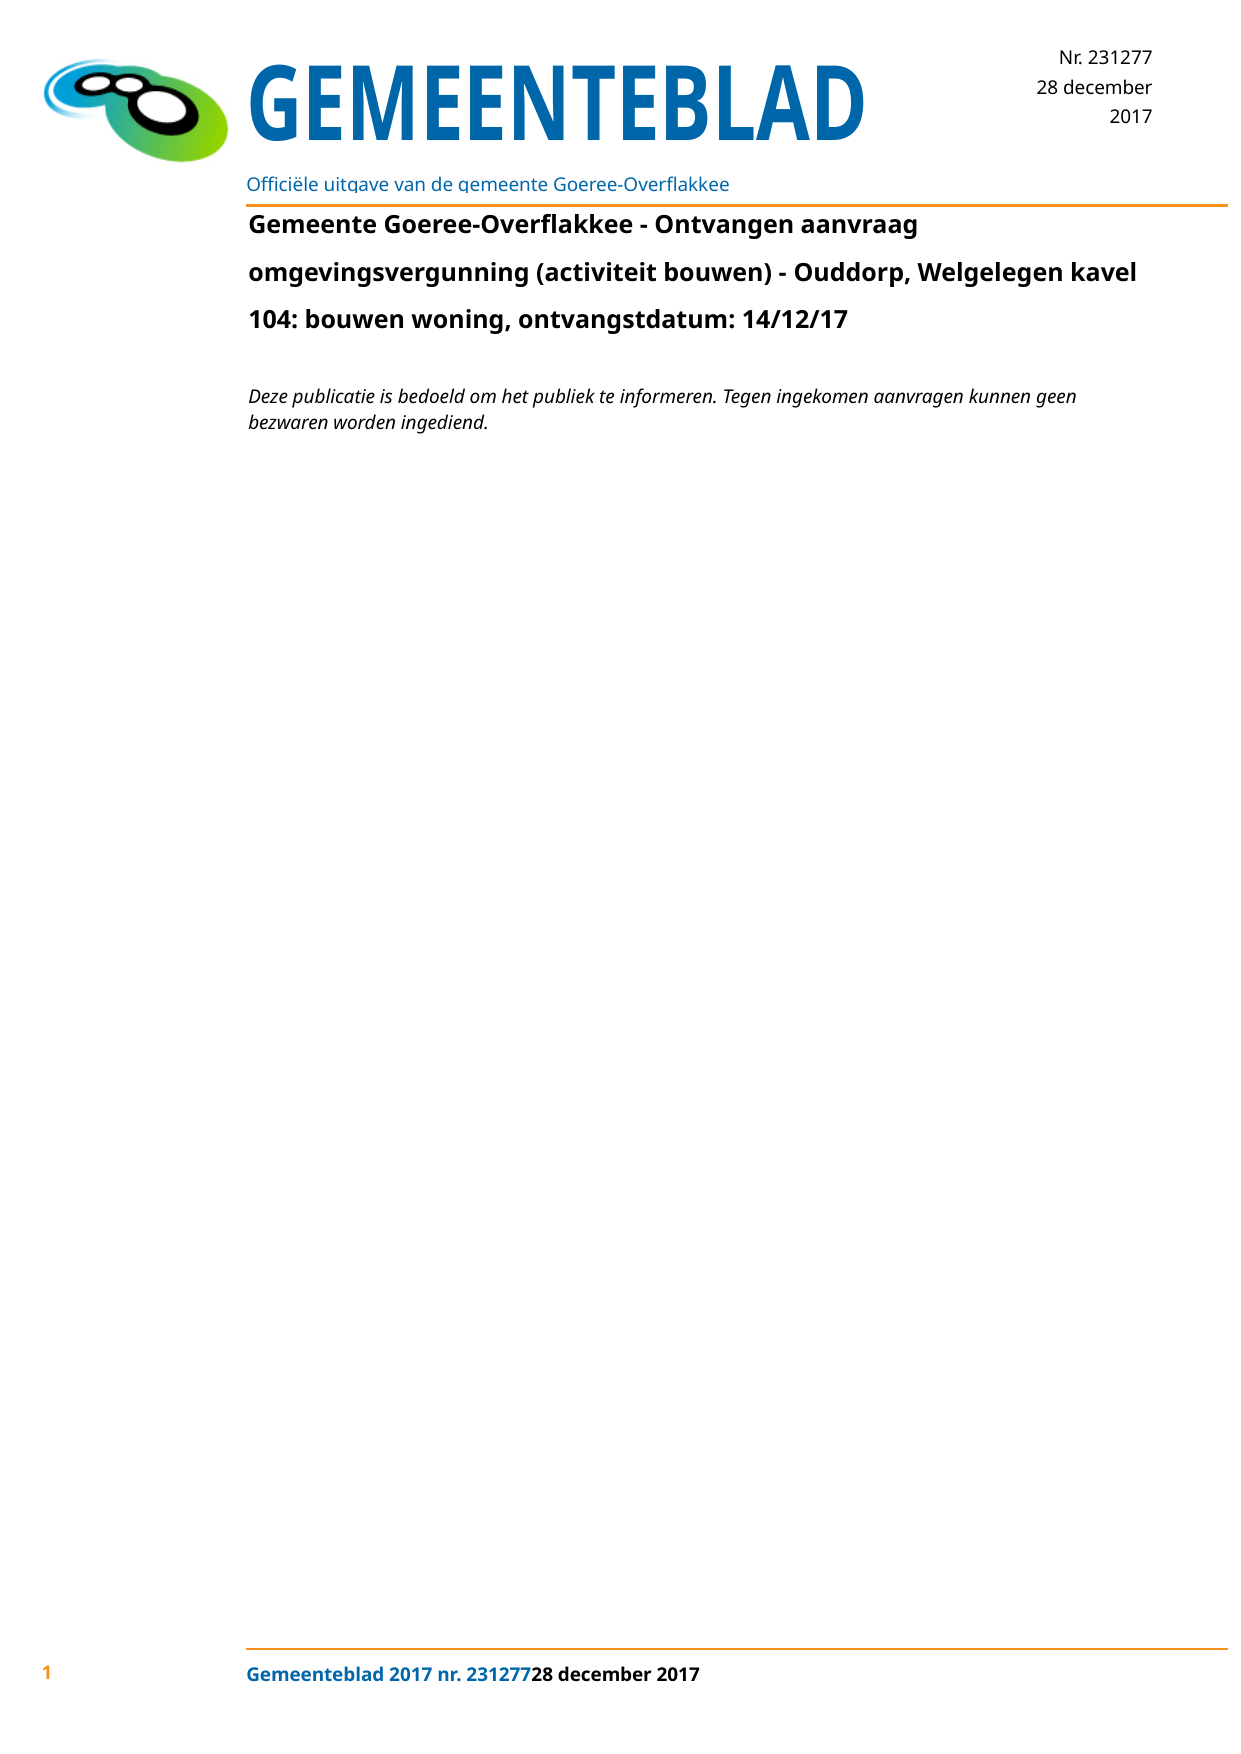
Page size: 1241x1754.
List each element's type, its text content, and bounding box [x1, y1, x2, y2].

picture [41, 47, 231, 172]
text Deze publicatie is bedoeld om het publiek te informeren. Tegen ingekomen aanvragen kunnen geen bezwaren worden ingediend. [248, 384, 1152, 435]
text Gemeente Goeree-Overflakkee - Ontvangen aanvraag omgevingsvergunning (activiteit bouwen) - Ouddorp, Welgelegen kavel 104: bouwen woning, ontvangstdatum: 14/12/17 [248, 207, 1152, 336]
